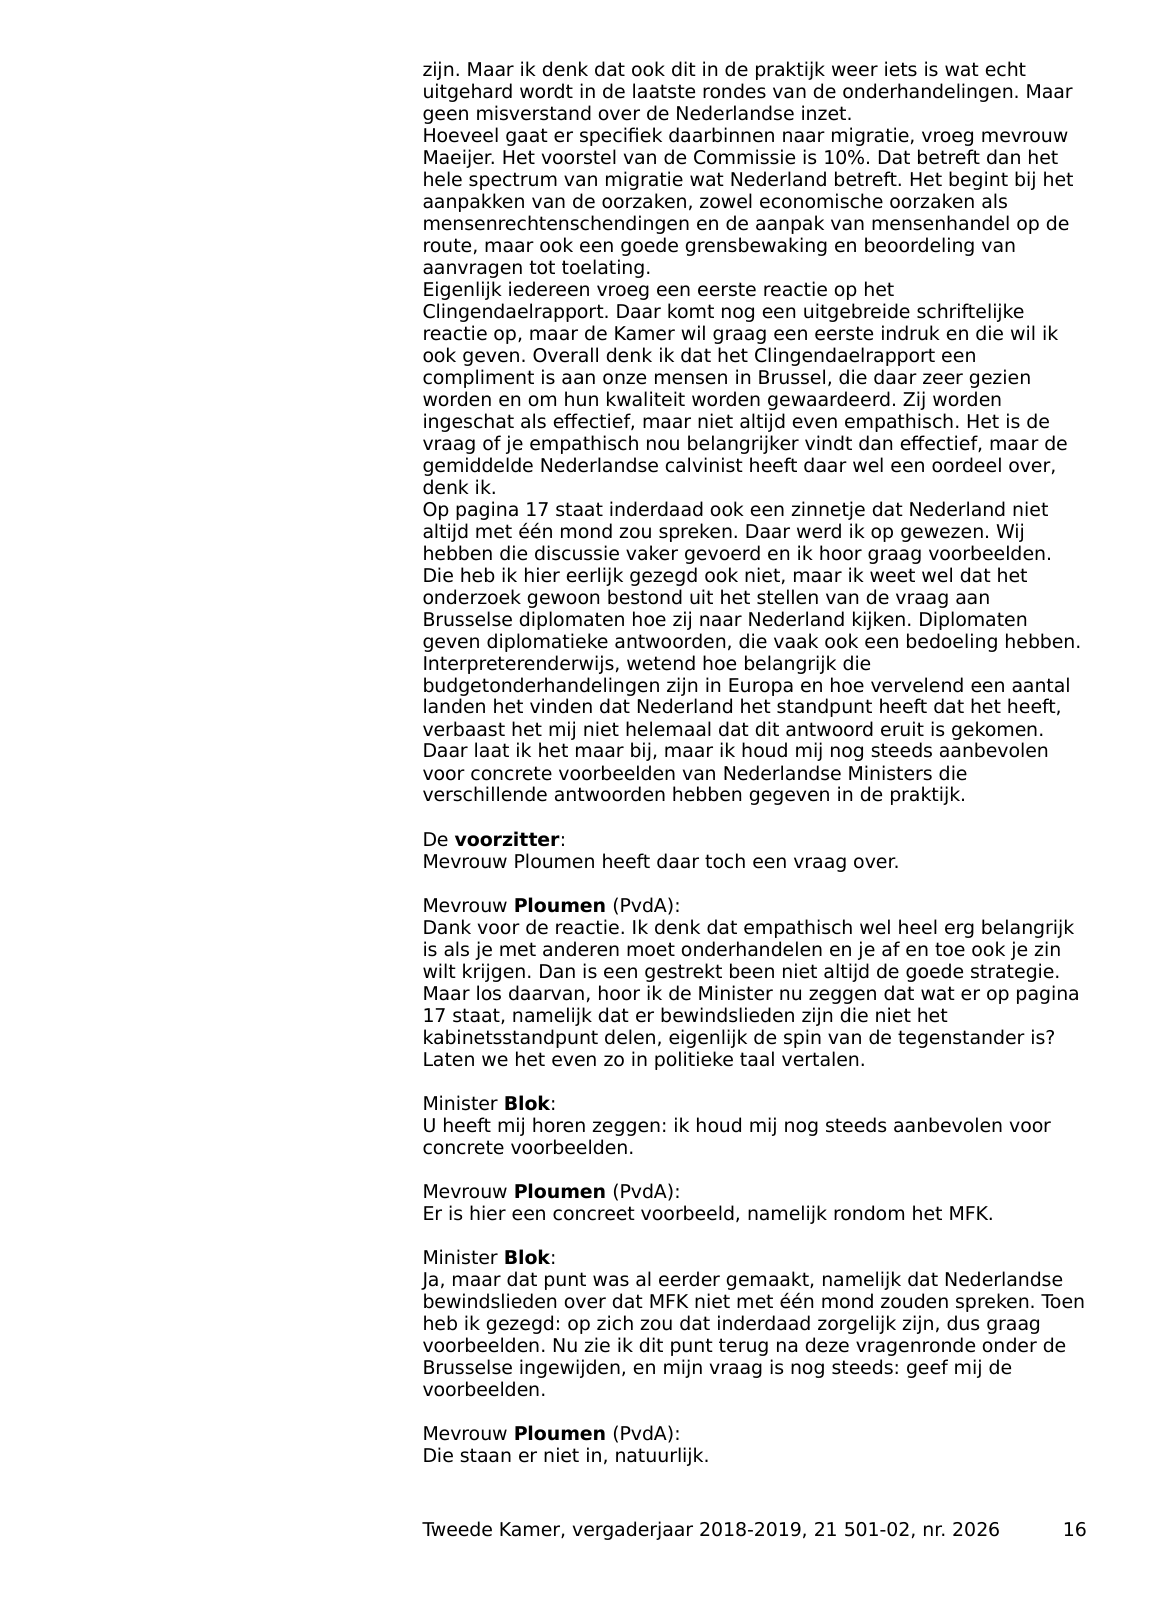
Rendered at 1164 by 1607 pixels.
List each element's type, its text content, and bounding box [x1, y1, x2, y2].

text Hoeveel gaat er specifiek daarbinnen naar migratie, vroeg mevrouw Maeijer. Het voorstel van de Commissie is 10%. Dat betreft dan het hele spectrum van migratie wat Nederland betreft. Het begint bij het aanpakken van de oorzaken, zowel economische oorzaken als mensenrechtenschendingen en de aanpak van mensenhandel op de route, maar ook een goede grensbewaking en beoordeling van aanvragen tot toelating. [422, 125, 1087, 279]
text U heeft mij horen zeggen: ik houd mij nog steeds aanbevolen voor concrete voorbeelden. [422, 1115, 1087, 1159]
text Dank voor de reactie. Ik denk dat empathisch wel heel erg belangrijk is als je met anderen moet onderhandelen en je af en toe ook je zin wilt krijgen. Dan is een gestrekt been niet altijd de goede strategie. Maar los daarvan, hoor ik de Minister nu zeggen dat wat er op pagina 17 staat, namelijk dat er bewindslieden zijn die niet het kabinetsstandpunt delen, eigenlijk de spin van de tegenstander is? Laten we het even zo in politieke taal vertalen. [422, 917, 1087, 1071]
text De voorzitter: [422, 828, 1087, 851]
text Die staan er niet in, natuurlijk. [422, 1445, 1087, 1467]
text Minister Blok: [422, 1247, 1087, 1269]
text zijn. Maar ik denk dat ook dit in de praktijk weer iets is wat echt uitgehard wordt in de laatste rondes van de onderhandelingen. Maar geen misverstand over de Nederlandse inzet. [422, 59, 1087, 125]
text Er is hier een concreet voorbeeld, namelijk rondom het MFK. [422, 1203, 1087, 1225]
text Mevrouw Ploumen (PvdA): [422, 895, 1087, 917]
text Eigenlijk iedereen vroeg een eerste reactie op het Clingendaelrapport. Daar komt nog een uitgebreide schriftelijke reactie op, maar de Kamer wil graag een eerste indruk en die wil ik ook geven. Overall denk ik dat het Clingendaelrapport een compliment is aan onze mensen in Brussel, die daar zeer gezien worden en om hun kwaliteit worden gewaardeerd. Zij worden ingeschat als effectief, maar niet altijd even empathisch. Het is de vraag of je empathisch nou belangrijker vindt dan effectief, maar de gemiddelde Nederlandse calvinist heeft daar wel een oordeel over, denk ik. [422, 279, 1087, 499]
text Mevrouw Ploumen (PvdA): [422, 1181, 1087, 1203]
text Op pagina 17 staat inderdaad ook een zinnetje dat Nederland niet altijd met één mond zou spreken. Daar werd ik op gewezen. Wij hebben die discussie vaker gevoerd en ik hoor graag voorbeelden. Die heb ik hier eerlijk gezegd ook niet, maar ik weet wel dat het onderzoek gewoon bestond uit het stellen van de vraag aan Brusselse diplomaten hoe zij naar Nederland kijken. Diplomaten geven diplomatieke antwoorden, die vaak ook een bedoeling hebben. Interpreterenderwijs, wetend hoe belangrijk die budgetonderhandelingen zijn in Europa en hoe vervelend een aantal landen het vinden dat Nederland het standpunt heeft dat het heeft, verbaast het mij niet helemaal dat dit antwoord eruit is gekomen. Daar laat ik het maar bij, maar ik houd mij nog steeds aanbevolen voor concrete voorbeelden van Nederlandse Ministers die verschillende antwoorden hebben gegeven in de praktijk. [422, 499, 1087, 806]
text Ja, maar dat punt was al eerder gemaakt, namelijk dat Nederlandse bewindslieden over dat MFK niet met één mond zouden spreken. Toen heb ik gezegd: op zich zou dat inderdaad zorgelijk zijn, dus graag voorbeelden. Nu zie ik dit punt terug na deze vragenronde onder de Brusselse ingewijden, en mijn vraag is nog steeds: geef mij de voorbeelden. [422, 1269, 1087, 1401]
text Minister Blok: [422, 1093, 1087, 1115]
text Mevrouw Ploumen heeft daar toch een vraag over. [422, 851, 1087, 872]
text Mevrouw Ploumen (PvdA): [422, 1423, 1087, 1445]
